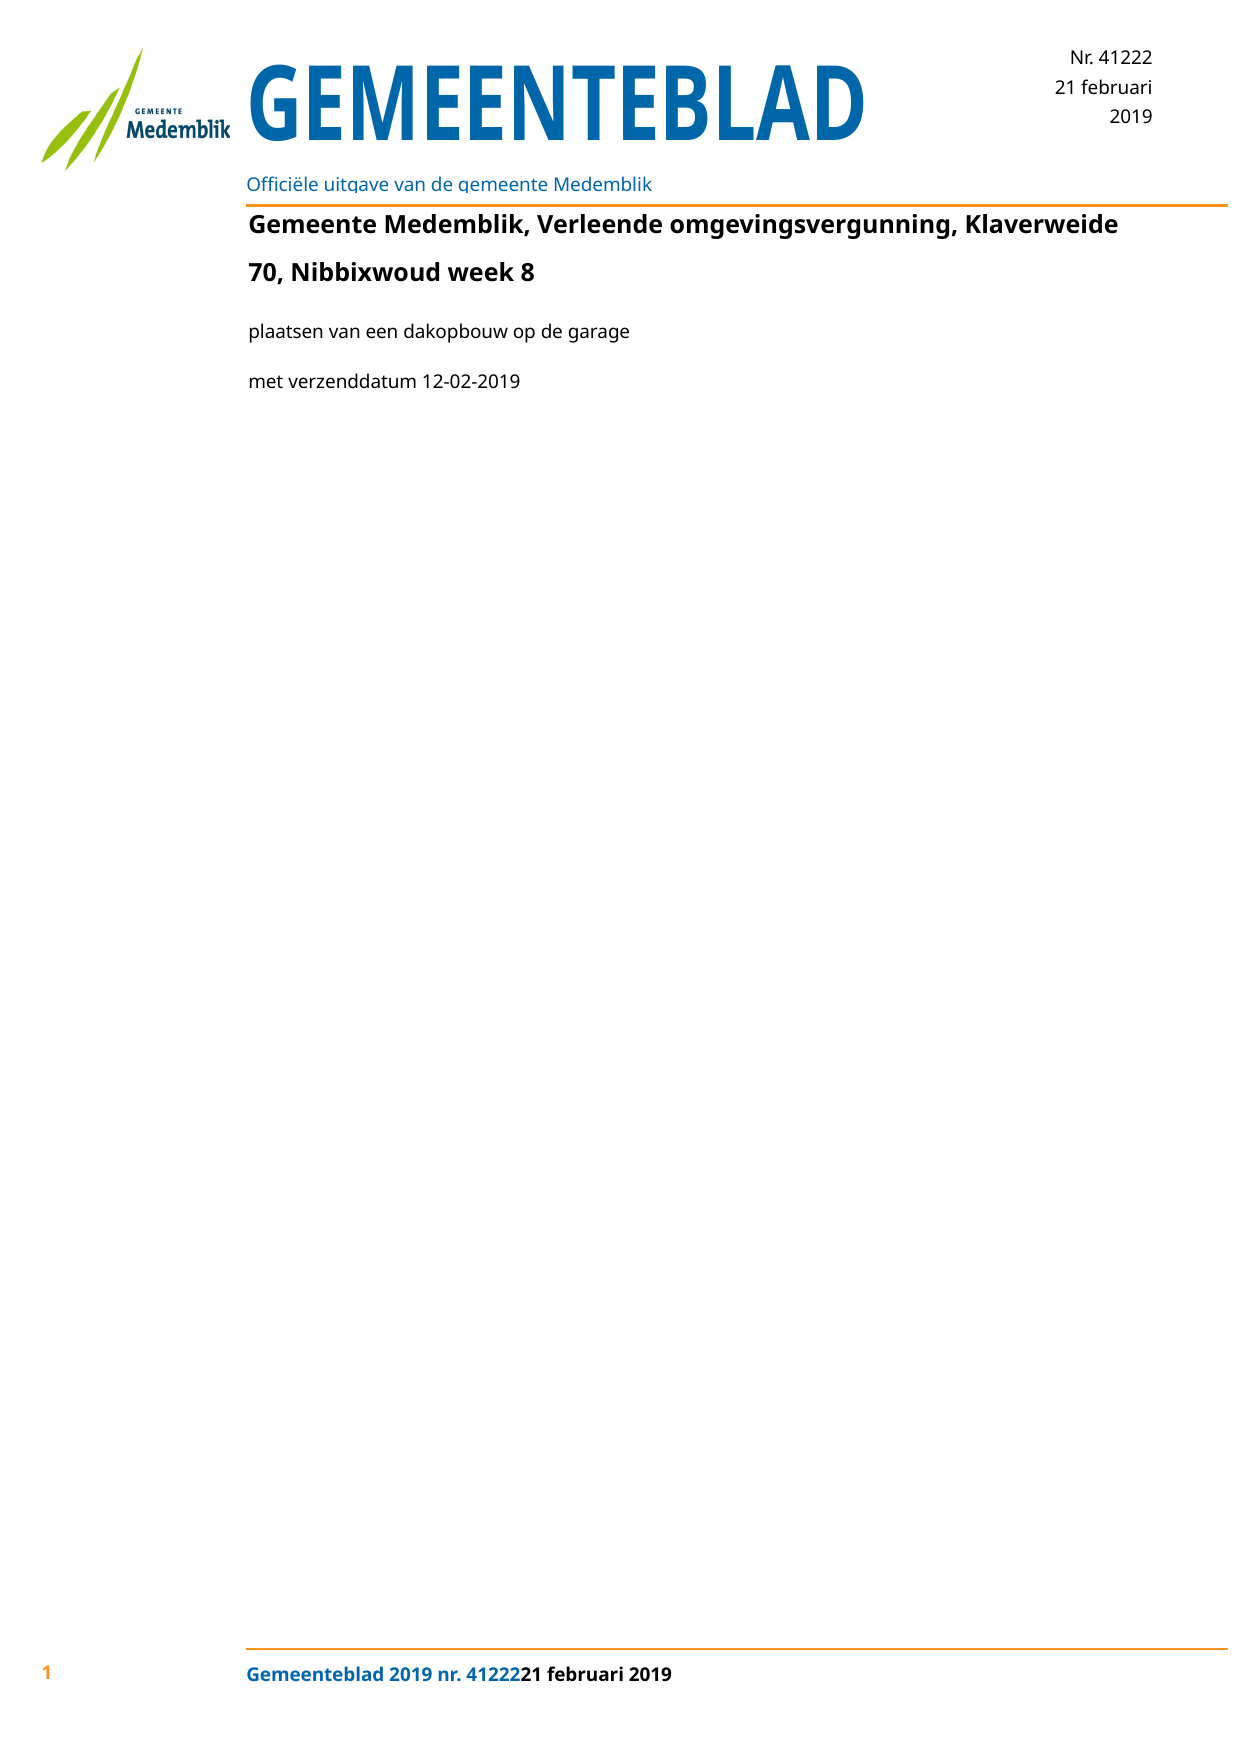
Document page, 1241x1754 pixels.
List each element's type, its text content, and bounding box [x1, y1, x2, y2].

text met verzenddatum 12-02-2019 [248, 368, 1152, 394]
text plaatsen van een dakopbouw op de garage [248, 318, 1152, 344]
picture [41, 47, 231, 172]
text Gemeente Medemblik, Verleende omgevingsvergunning, Klaverweide 70, Nibbixwoud week 8 [248, 207, 1152, 288]
